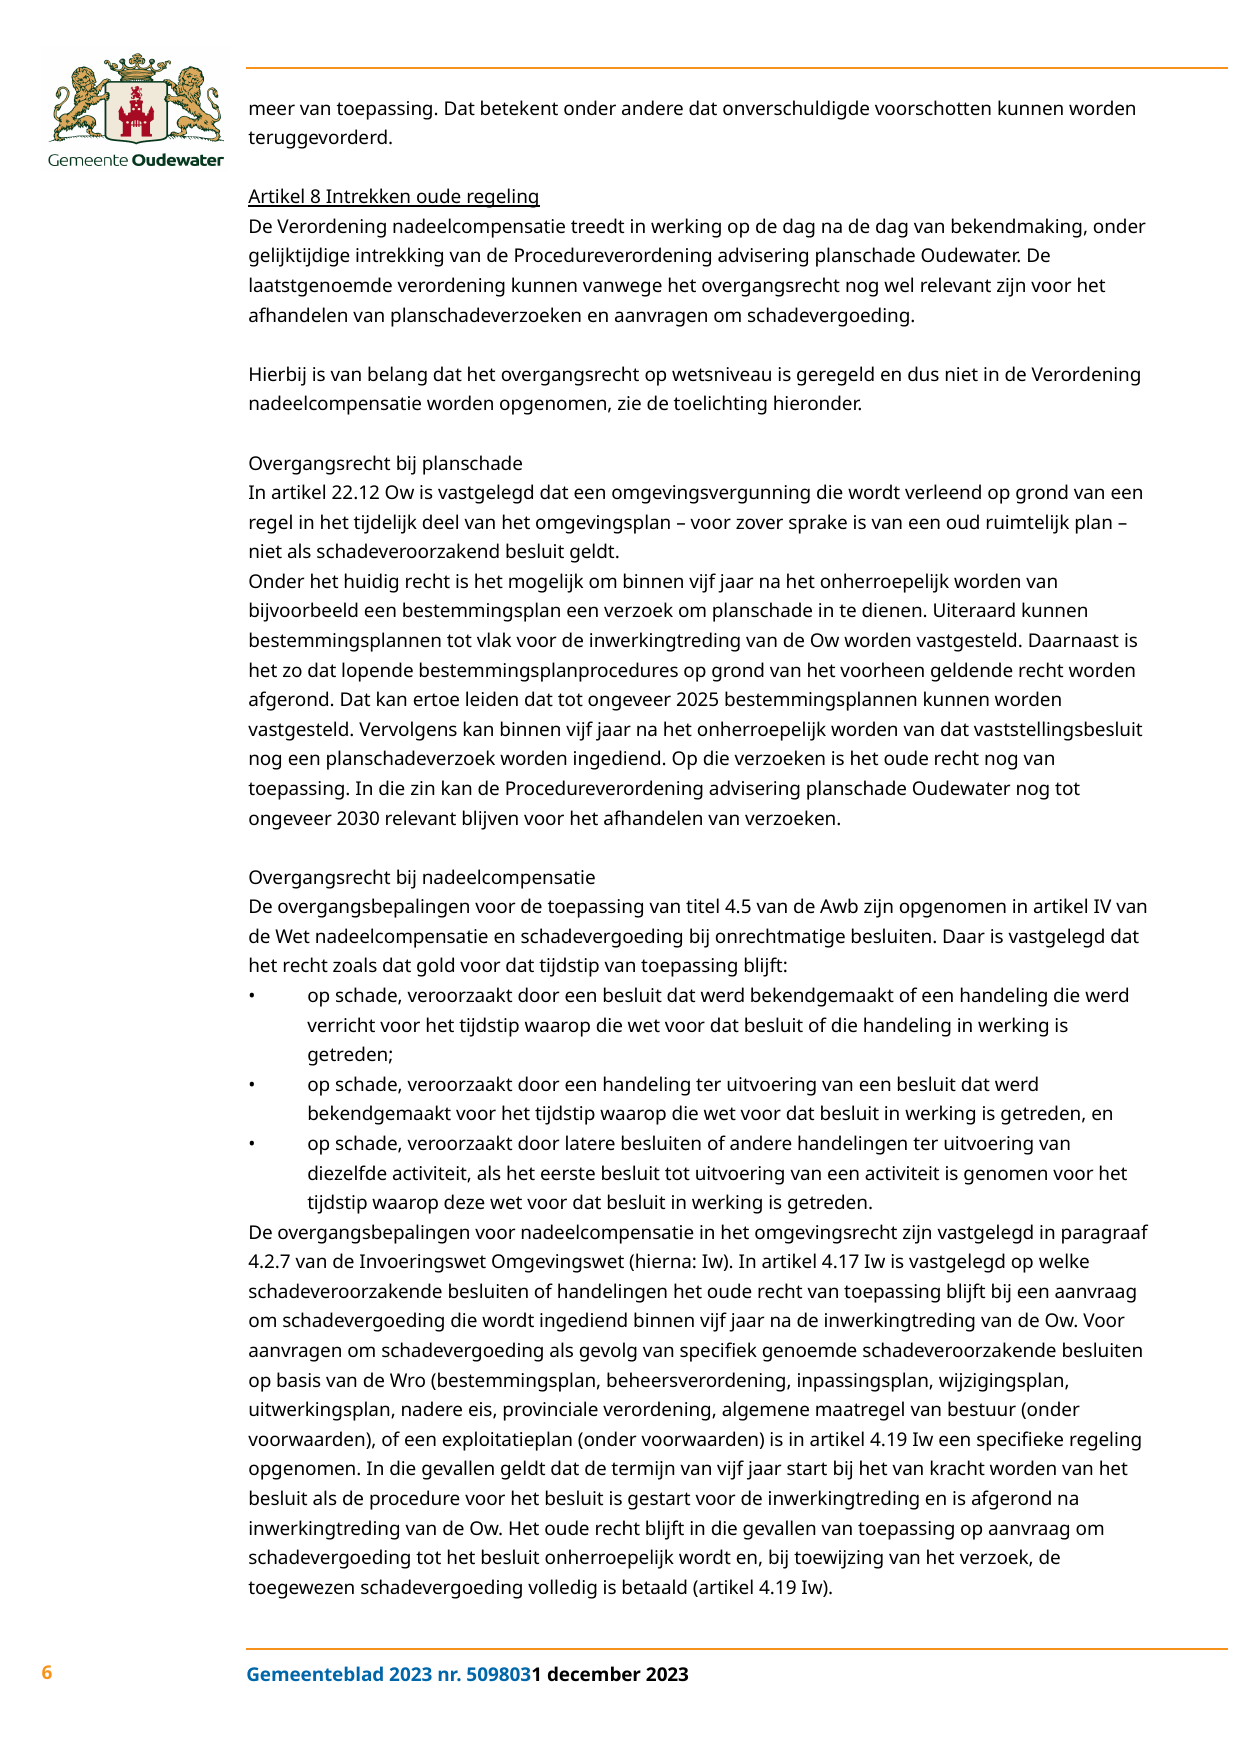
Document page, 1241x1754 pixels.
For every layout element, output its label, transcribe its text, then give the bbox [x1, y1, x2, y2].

list op schade, veroorzaakt door een handeling ter uitvoering van een besluit dat werd bekendgemaakt voor het tijdstip waarop die wet voor dat besluit in werking is getreden, en [248, 1071, 1152, 1126]
list op schade, veroorzaakt door een besluit dat werd bekendgemaakt of een handeling die werd verricht voor het tijdstip waarop die wet voor dat besluit of die handeling in werking is getreden; [248, 982, 1152, 1067]
text Overgangsrecht bij nadeelcompensatie [248, 864, 1152, 890]
text De overgangsbepalingen voor nadeelcompensatie in het omgevingsrecht zijn vastgelegd in paragraaf 4.2.7 van de Invoeringswet Omgevingswet (hierna: Iw). In artikel 4.17 Iw is vastgelegd op welke schadeveroorzakende besluiten of handelingen het oude recht van toepassing blijft bij een aanvraag om schadevergoeding die wordt ingediend binnen vijf jaar na de inwerkingtreding van de Ow. Voor aanvragen om schadevergoeding als gevolg van specifiek genoemde schadeveroorzakende besluiten op basis van de Wro (bestemmingsplan, beheersverordening, inpassingsplan, wijzigingsplan, uitwerkingsplan, nadere eis, provinciale verordening, algemene maatregel van bestuur (onder voorwaarden), of een exploitatieplan (onder voorwaarden) is in artikel 4.19 Iw een specifieke regeling opgenomen. In die gevallen geldt dat de termijn van vijf jaar start bij het van kracht worden van het besluit als de procedure voor het besluit is gestart voor de inwerkingtreding en is afgerond na inwerkingtreding van de Ow. Het oude recht blijft in die gevallen van toepassing op aanvraag om schadevergoeding tot het besluit onherroepelijk wordt en, bij toewijzing van het verzoek, de toegewezen schadevergoeding volledig is betaald (artikel 4.19 Iw). [248, 1219, 1152, 1600]
text In artikel 22.12 Ow is vastgelegd dat een omgevingsvergunning die wordt verleend op grond van een regel in het tijdelijk deel van het omgevingsplan – voor zover sprake is van een oud ruimtelijk plan – niet als schadeveroorzakend besluit geldt. [248, 479, 1152, 564]
text meer van toepassing. Dat betekent onder andere dat onverschuldigde voorschotten kunnen worden teruggevorderd. [248, 95, 1152, 150]
text Hierbij is van belang dat het overgangsrecht op wetsniveau is geregeld en dus niet in de Verordening nadeelcompensatie worden opgenomen, zie de toelichting hieronder. [248, 361, 1152, 416]
text Overgangsrecht bij planschade [248, 450, 1152, 476]
text Artikel 8 Intrekken oude regeling [248, 183, 1152, 209]
text De Verordening nadeelcompensatie treedt in werking op de dag na de dag van bekendmaking, onder gelijktijdige intrekking van de Procedureverordening advisering planschade Oudewater. De laatstgenoemde verordening kunnen vanwege het overgangsrecht nog wel relevant zijn voor het afhandelen van planschadeverzoeken en aanvragen om schadevergoeding. [248, 213, 1152, 328]
text Onder het huidig recht is het mogelijk om binnen vijf jaar na het onherroepelijk worden van bijvoorbeeld een bestemmingsplan een verzoek om planschade in te dienen. Uiteraard kunnen bestemmingsplannen tot vlak voor de inwerkingtreding van de Ow worden vastgesteld. Daarnaast is het zo dat lopende bestemmingsplanprocedures op grond van het voorheen geldende recht worden afgerond. Dat kan ertoe leiden dat tot ongeveer 2025 bestemmingsplannen kunnen worden vastgesteld. Vervolgens kan binnen vijf jaar na het onherroepelijk worden van dat vaststellingsbesluit nog een planschadeverzoek worden ingediend. Op die verzoeken is het oude recht nog van toepassing. In die zin kan de Procedureverordening advisering planschade Oudewater nog tot ongeveer 2030 relevant blijven voor het afhandelen van verzoeken. [248, 568, 1152, 831]
text De overgangsbepalingen voor de toepassing van titel 4.5 van de Awb zijn opgenomen in artikel IV van de Wet nadeelcompensatie en schadevergoeding bij onrechtmatige besluiten. Daar is vastgelegd dat het recht zoals dat gold voor dat tijdstip van toepassing blijft: [248, 893, 1152, 978]
picture [41, 47, 231, 172]
list op schade, veroorzaakt door latere besluiten of andere handelingen ter uitvoering van diezelfde activiteit, als het eerste besluit tot uitvoering van een activiteit is genomen voor het tijdstip waarop deze wet voor dat besluit in werking is getreden. [248, 1130, 1152, 1215]
